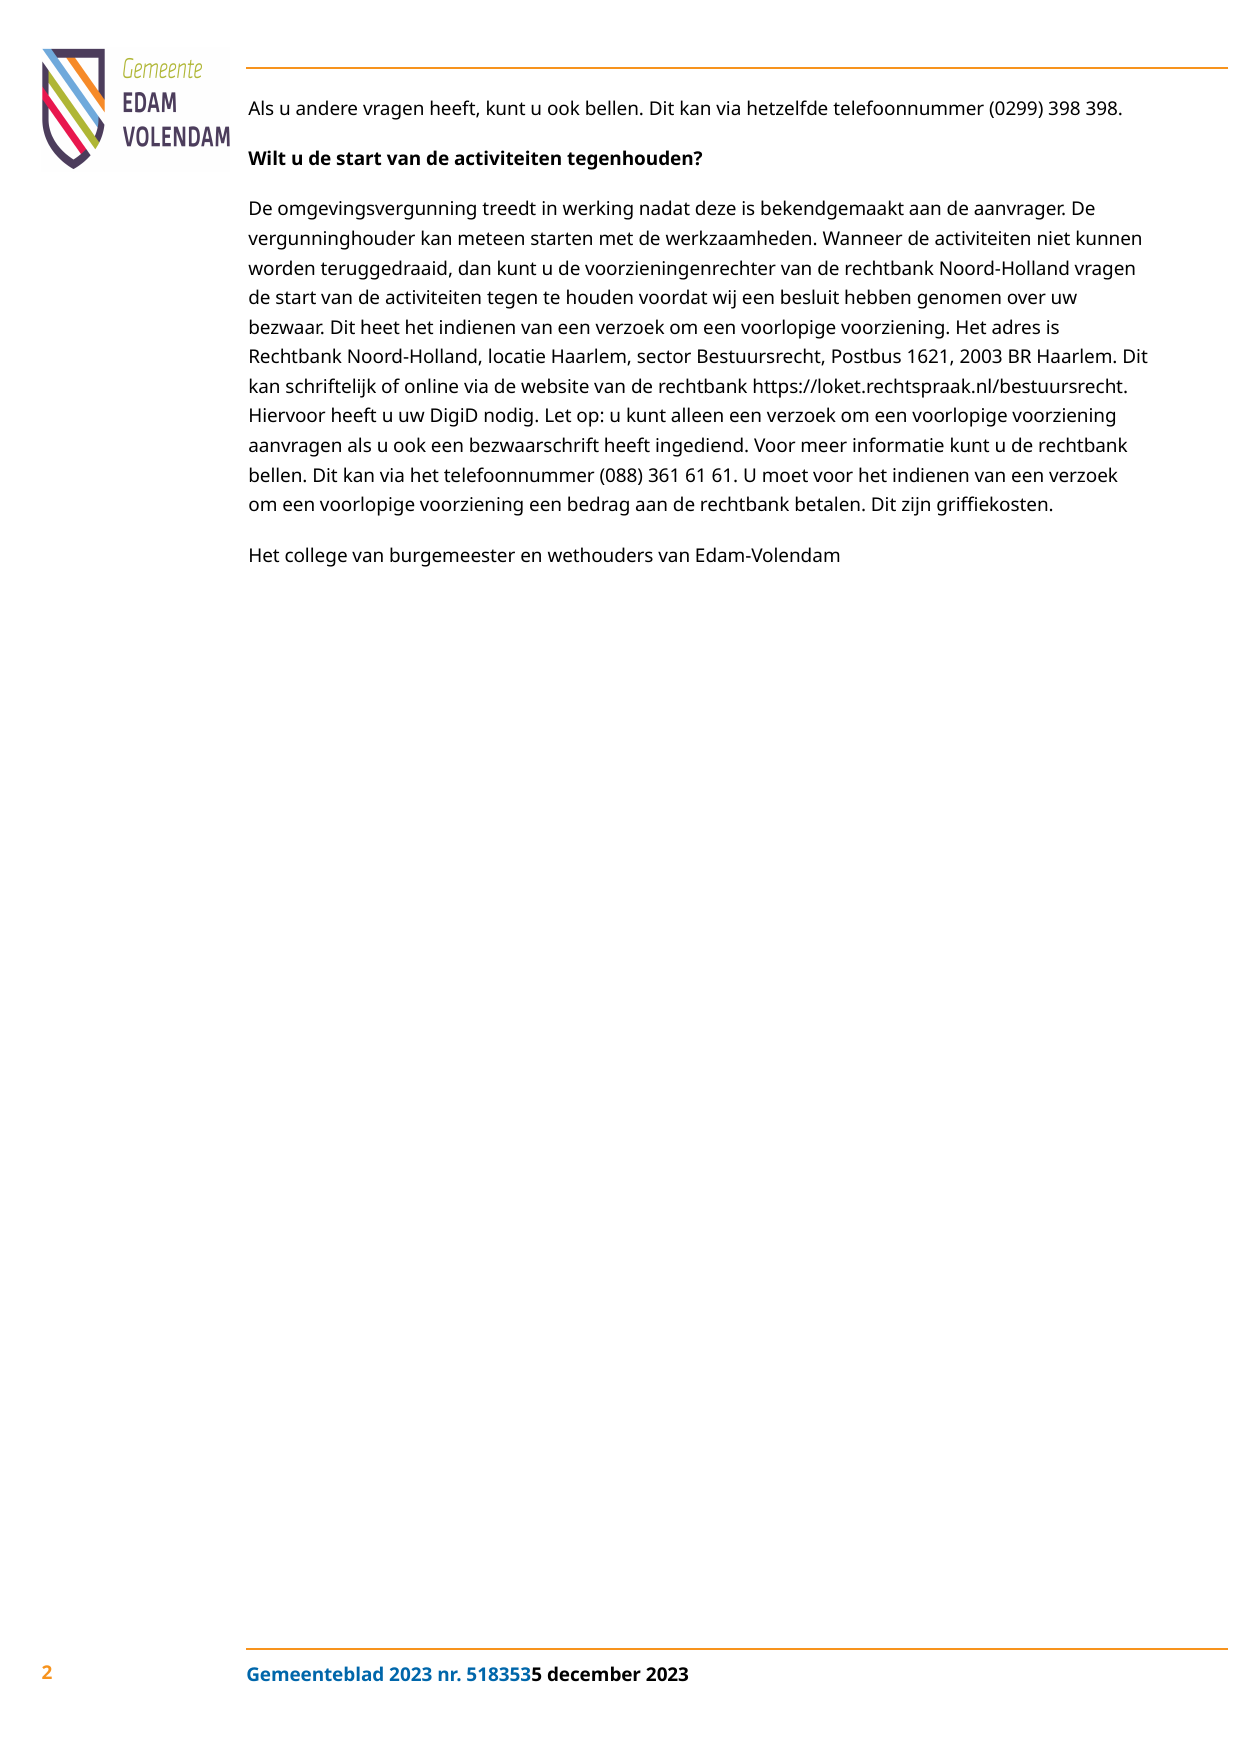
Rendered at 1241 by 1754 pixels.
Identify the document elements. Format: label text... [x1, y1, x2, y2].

text Het college van burgemeester en wethouders van Edam-Volendam [248, 542, 1152, 568]
text De omgevingsvergunning treedt in werking nadat deze is bekendgemaakt aan de aanvrager. De vergunninghouder kan meteen starten met de werkzaamheden. Wanneer de activiteiten niet kunnen worden teruggedraaid, dan kunt u de voorzieningenrechter van de rechtbank Noord-Holland vragen de start van de activiteiten tegen te houden voordat wij een besluit hebben genomen over uw bezwaar. Dit heet het indienen van een verzoek om een voorlopige voorziening. Het adres is Rechtbank Noord-Holland, locatie Haarlem, sector Bestuursrecht, Postbus 1621, 2003 BR Haarlem. Dit kan schriftelijk of online via de website van de rechtbank https://loket.rechtspraak.nl/bestuursrecht. Hiervoor heeft u uw DigiD nodig. Let op: u kunt alleen een verzoek om een voorlopige voorziening aanvragen als u ook een bezwaarschrift heeft ingediend. Voor meer informatie kunt u de rechtbank bellen. Dit kan via het telefoonnummer (088) 361 61 61. U moet voor het indienen van een verzoek om een voorlopige voorziening een bedrag aan de rechtbank betalen. Dit zijn griffiekosten. [248, 196, 1152, 517]
text Als u andere vragen heeft, kunt u ook bellen. Dit kan via hetzelfde telefoonnummer (0299) 398 398. [248, 95, 1152, 121]
picture [41, 47, 231, 172]
text Wilt u de start van de activiteiten tegenhouden? [248, 145, 1152, 171]
